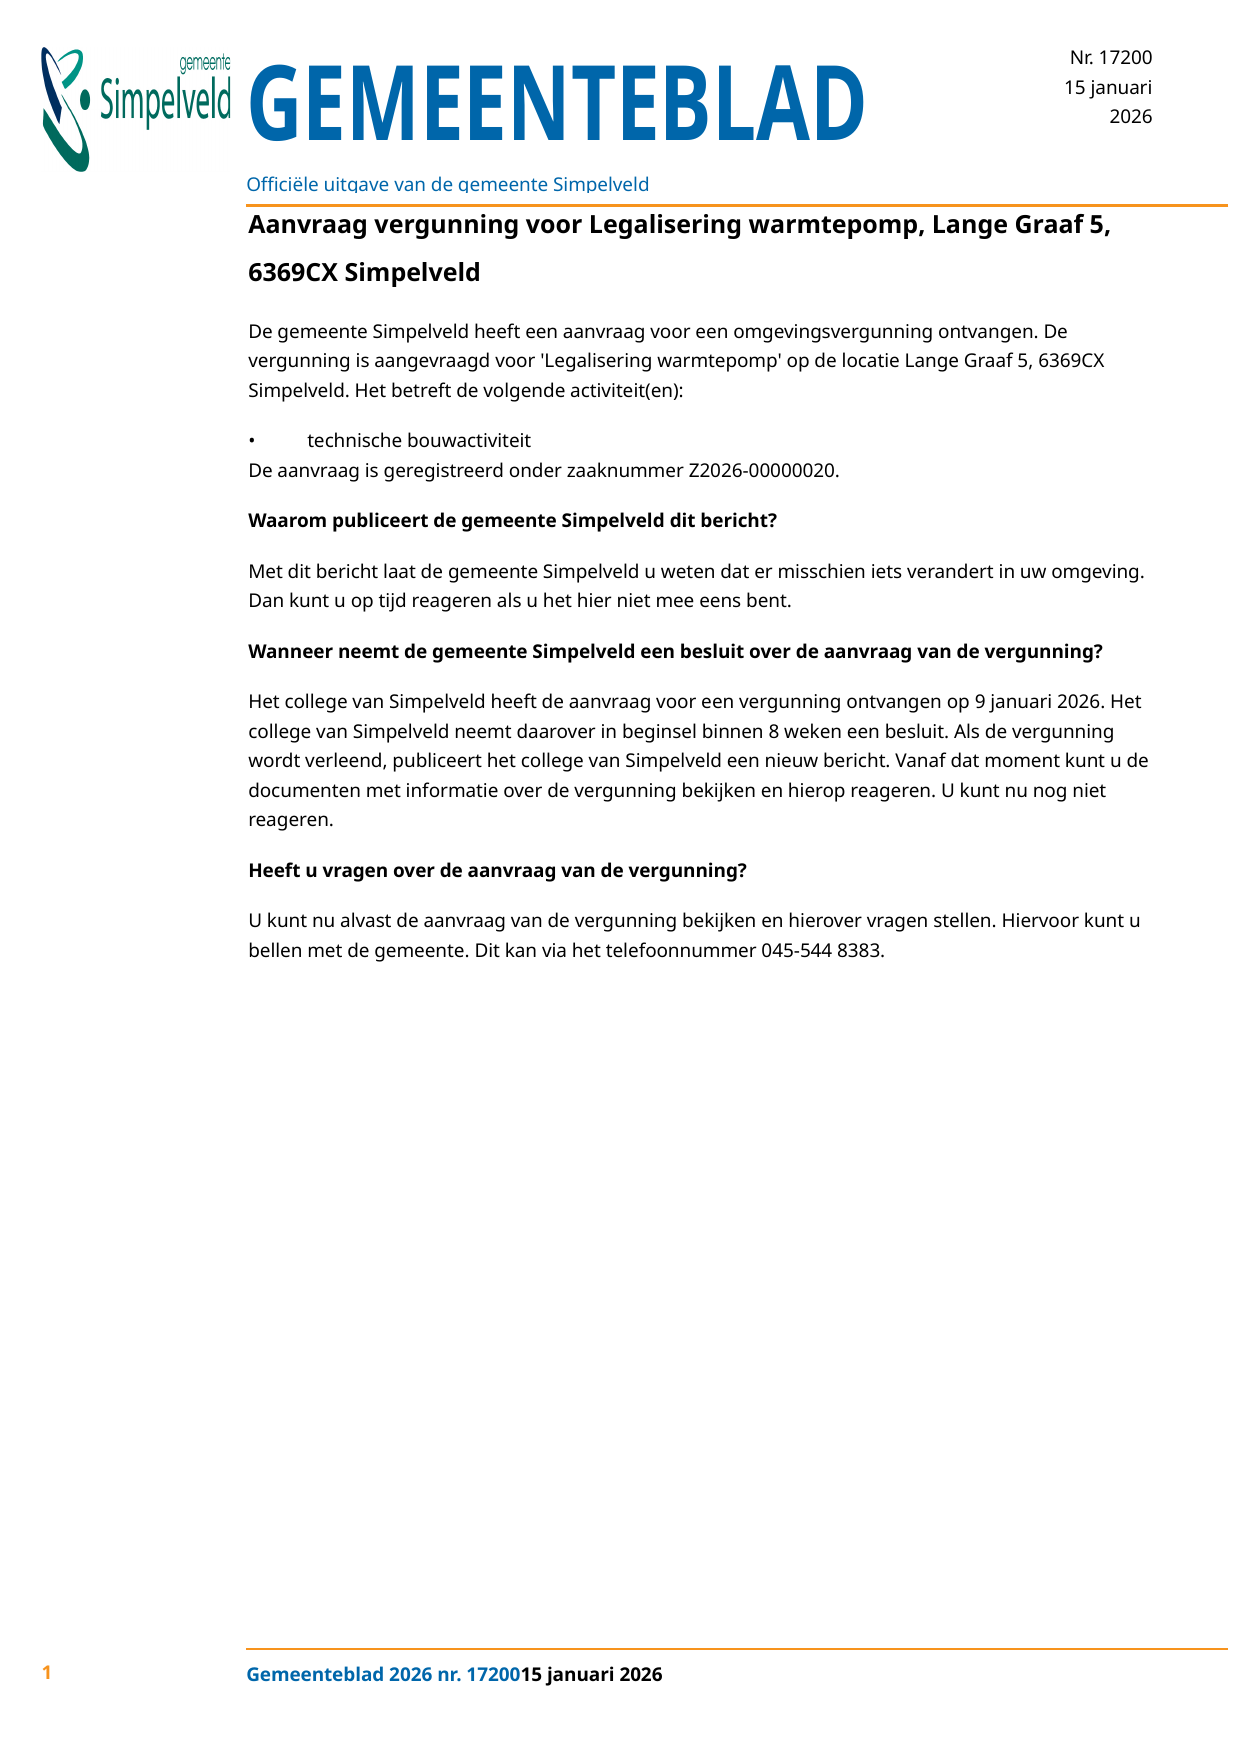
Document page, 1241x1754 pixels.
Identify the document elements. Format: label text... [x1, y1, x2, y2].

text Heeft u vragen over de aanvraag van de vergunning? [248, 857, 1152, 883]
text De aanvraag is geregistreerd onder zaaknummer Z2026-00000020. [248, 457, 1152, 483]
text Wanneer neemt de gemeente Simpelveld een besluit over de aanvraag van de vergunning? [248, 638, 1152, 664]
text Met dit bericht laat de gemeente Simpelveld u weten dat er misschien iets verandert in uw omgeving. Dan kunt u op tijd reageren als u het hier niet mee eens bent. [248, 558, 1152, 613]
text Waarom publiceert de gemeente Simpelveld dit bericht? [248, 507, 1152, 533]
text Aanvraag vergunning voor Legalisering warmtepomp, Lange Graaf 5, 6369CX Simpelveld [248, 207, 1152, 288]
text Het college van Simpelveld heeft de aanvraag voor een vergunning ontvangen op 9 januari 2026. Het college van Simpelveld neemt daarover in beginsel binnen 8 weken een besluit. Als de vergunning wordt verleend, publiceert het college van Simpelveld een nieuw bericht. Vanaf dat moment kunt u de documenten met informatie over de vergunning bekijken en hierop reageren. U kunt nu nog niet reageren. [248, 688, 1152, 832]
text U kunt nu alvast de aanvraag van de vergunning bekijken en hierover vragen stellen. Hiervoor kunt u bellen met de gemeente. Dit kan via het telefoonnummer 045-544 8383. [248, 907, 1152, 963]
picture [41, 47, 231, 172]
text De gemeente Simpelveld heeft een aanvraag voor een omgevingsvergunning ontvangen. De vergunning is aangevraagd voor 'Legalisering warmtepomp' op de locatie Lange Graaf 5, 6369CX Simpelveld. Het betreft de volgende activiteit(en): [248, 318, 1152, 403]
list technische bouwactiviteit [248, 427, 1152, 453]
